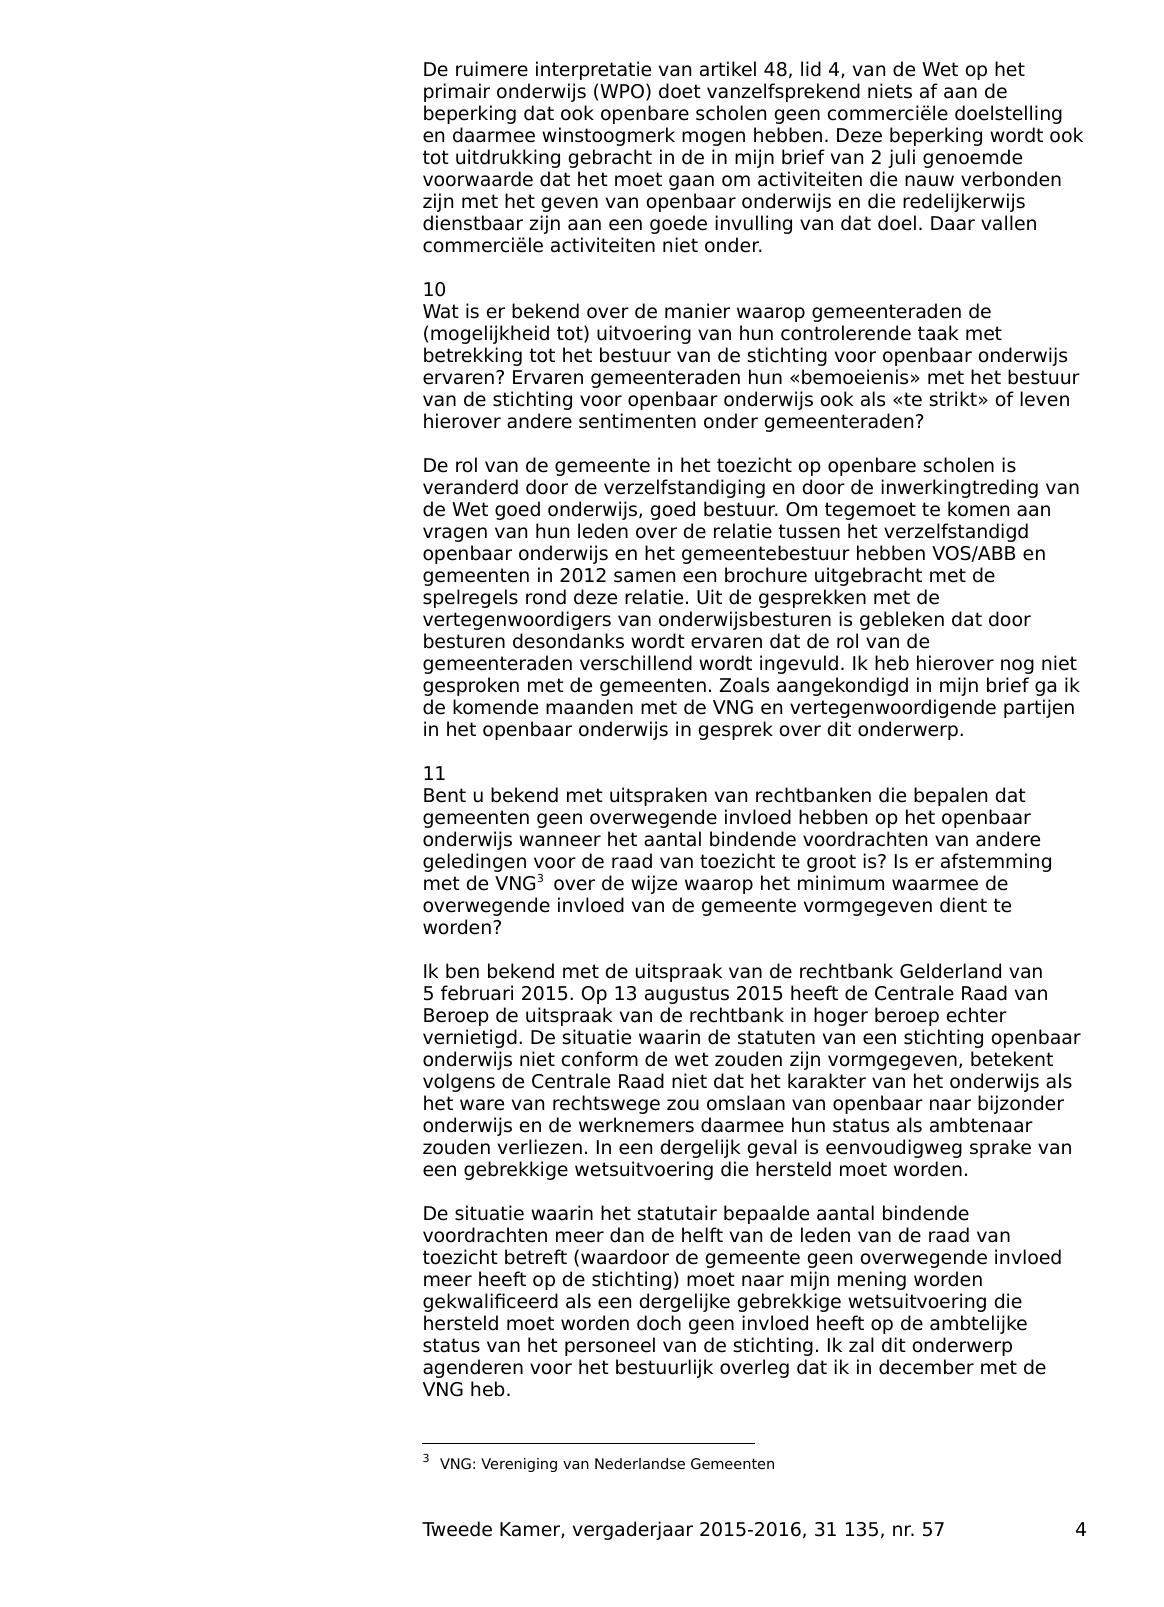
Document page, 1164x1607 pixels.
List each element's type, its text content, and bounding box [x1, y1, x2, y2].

text 11 [422, 763, 1087, 785]
text De situatie waarin het statutair bepaalde aantal bindende voordrachten meer dan de helft van de leden van de raad van toezicht betreft (waardoor de gemeente geen overwegende invloed meer heeft op de stichting) moet naar mijn mening worden gekwalificeerd als een dergelijke gebrekkige wetsuitvoering die hersteld moet worden doch geen invloed heeft op de ambtelijke status van het personeel van de stichting. Ik zal dit onderwerp agenderen voor het bestuurlijk overleg dat ik in december met de VNG heb. [422, 1203, 1087, 1401]
text Ik ben bekend met de uitspraak van de rechtbank Gelderland van 5 februari 2015. Op 13 augustus 2015 heeft de Centrale Raad van Beroep de uitspraak van de rechtbank in hoger beroep echter vernietigd. De situatie waarin de statuten van een stichting openbaar onderwijs niet conform de wet zouden zijn vormgegeven, betekent volgens de Centrale Raad niet dat het karakter van het onderwijs als het ware van rechtswege zou omslaan van openbaar naar bijzonder onderwijs en de werknemers daarmee hun status als ambtenaar zouden verliezen. In een dergelijk geval is eenvoudigweg sprake van een gebrekkige wetsuitvoering die hersteld moet worden. [422, 961, 1087, 1181]
text Wat is er bekend over de manier waarop gemeenteraden de (mogelijkheid tot) uitvoering van hun controlerende taak met betrekking tot het bestuur van de stichting voor openbaar onderwijs ervaren? Ervaren gemeenteraden hun «bemoeienis» met het bestuur van de stichting voor openbaar onderwijs ook als «te strikt» of leven hierover andere sentimenten onder gemeenteraden? [422, 301, 1087, 433]
text De ruimere interpretatie van artikel 48, lid 4, van de Wet op het primair onderwijs (WPO) doet vanzelfsprekend niets af aan de beperking dat ook openbare scholen geen commerciële doelstelling en daarmee winstoogmerk mogen hebben. Deze beperking wordt ook tot uitdrukking gebracht in de in mijn brief van 2 juli genoemde voorwaarde dat het moet gaan om activiteiten die nauw verbonden zijn met het geven van openbaar onderwijs en die redelijkerwijs dienstbaar zijn aan een goede invulling van dat doel. Daar vallen commerciële activiteiten niet onder. [422, 59, 1087, 257]
text De rol van de gemeente in het toezicht op openbare scholen is veranderd door de verzelfstandiging en door de inwerkingtreding van de Wet goed onderwijs, goed bestuur. Om tegemoet te komen aan vragen van hun leden over de relatie tussen het verzelfstandigd openbaar onderwijs en het gemeentebestuur hebben VOS/ABB en gemeenten in 2012 samen een brochure uitgebracht met de spelregels rond deze relatie. Uit de gesprekken met de vertegenwoordigers van onderwijsbesturen is gebleken dat door besturen desondanks wordt ervaren dat de rol van de gemeenteraden verschillend wordt ingevuld. Ik heb hierover nog niet gesproken met de gemeenten. Zoals aangekondigd in mijn brief ga ik de komende maanden met de VNG en vertegenwoordigende partijen in het openbaar onderwijs in gesprek over dit onderwerp. [422, 455, 1087, 741]
text VNG: Vereniging van Nederlandse Gemeenten [422, 1452, 1087, 1474]
text Bent u bekend met uitspraken van rechtbanken die bepalen dat gemeenten geen overwegende invloed hebben op het openbaar onderwijs wanneer het aantal bindende voordrachten van andere geledingen voor de raad van toezicht te groot is? Is er afstemming met de VNG over de wijze waarop het minimum waarmee de overwegende invloed van de gemeente vormgegeven dient te worden? [422, 785, 1087, 939]
text 10 [422, 279, 1087, 301]
